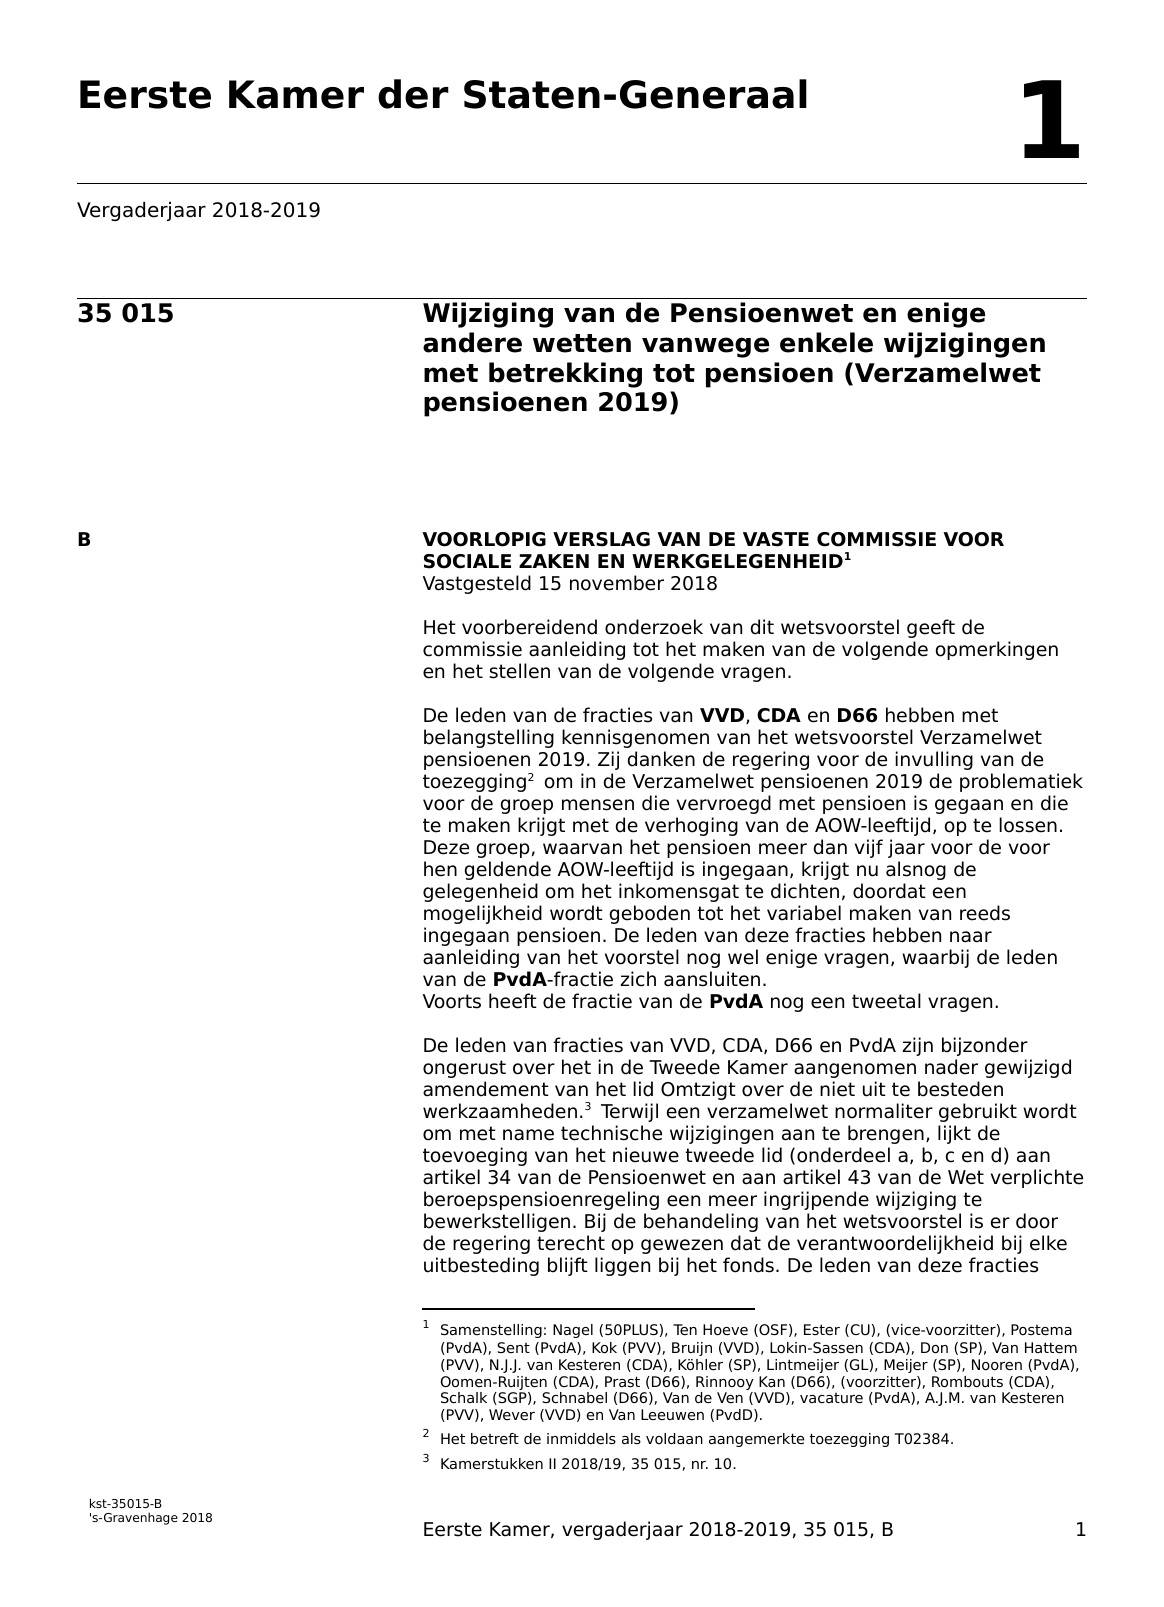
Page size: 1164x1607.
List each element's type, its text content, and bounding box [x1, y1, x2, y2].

table_header Eerste Kamer der Staten-Generaal [77, 59, 886, 183]
text Samenstelling: Nagel (50PLUS), Ten Hoeve (OSF), Ester (CU), (vice-voorzitter), Postema (PvdA), Sent (PvdA), Kok (PVV), Bruijn (VVD), Lokin-Sassen (CDA), Don (SP), Van Hattem (PVV), N.J.J. van Kesteren (CDA), Köhler (SP), Lintmeijer (GL), Meijer (SP), Nooren (PvdA), Oomen-Ruijten (CDA), Prast (D66), Rinnooy Kan (D66), (voorzitter), Rombouts (CDA), Schalk (SGP), Schnabel (D66), Van de Ven (VVD), vacature (PvdA), A.J.M. van Kesteren (PVV), Wever (VVD) en Van Leeuwen (PvdD). [422, 1318, 1087, 1424]
text kst-35015-B [88, 1497, 323, 1511]
text Voorts heeft de fractie van de PvdA nog een tweetal vragen. [422, 991, 1087, 1013]
table_header 1 [886, 59, 1087, 183]
table_cell Vergaderjaar 2018-2019 [77, 184, 1087, 298]
text 's-Gravenhage 2018 [88, 1511, 323, 1525]
subtitle B VOORLOPIG VERSLAG VAN DE VASTE COMMISSIE VOOR SOCIALE ZAKEN EN WERKGELEGENHEID [77, 529, 1087, 573]
subtitle 35 015 Wijziging van de Pensioenwet en enige andere wetten vanwege enkele wijzigingen met betrekking tot pensioen (Verzamelwet pensioenen 2019) [77, 299, 1087, 418]
text Het voorbereidend onderzoek van dit wetsvoorstel geeft de commissie aanleiding tot het maken van de volgende opmerkingen en het stellen van de volgende vragen. [422, 617, 1087, 683]
text Kamerstukken II 2018/19, 35 015, nr. 10. [422, 1452, 1087, 1474]
text Vastgesteld 15 november 2018 [422, 573, 1087, 595]
text De leden van fracties van VVD, CDA, D66 en PvdA zijn bijzonder ongerust over het in de Tweede Kamer aangenomen nader gewijzigd amendement van het lid Omtzigt over de niet uit te besteden werkzaamheden. Terwijl een verzamelwet normaliter gebruikt wordt om met name technische wijzigingen aan te brengen, lijkt de toevoeging van het nieuwe tweede lid (onderdeel a, b, c en d) aan artikel 34 van de Pensioenwet en aan artikel 43 van de Wet verplichte beroepspensioenregeling een meer ingrijpende wijziging te bewerkstelligen. Bij de behandeling van het wetsvoorstel is er door de regering terecht op gewezen dat de verantwoordelijkheid bij elke uitbesteding blijft liggen bij het fonds. De leden van deze fracties [422, 1035, 1087, 1277]
text De leden van de fracties van VVD, CDA en D66 hebben met belangstelling kennisgenomen van het wetsvoorstel Verzamelwet pensioenen 2019. Zij danken de regering voor de invulling van de toezegging om in de Verzamelwet pensioenen 2019 de problematiek voor de groep mensen die vervroegd met pensioen is gegaan en die te maken krijgt met de verhoging van de AOW-leeftijd, op te lossen. Deze groep, waarvan het pensioen meer dan vijf jaar voor de voor hen geldende AOW-leeftijd is ingegaan, krijgt nu alsnog de gelegenheid om het inkomensgat te dichten, doordat een mogelijkheid wordt geboden tot het variabel maken van reeds ingegaan pensioen. De leden van deze fracties hebben naar aanleiding van het voorstel nog wel enige vragen, waarbij de leden van de PvdA-fractie zich aansluiten. [422, 705, 1087, 991]
text Het betreft de inmiddels als voldaan aangemerkte toezegging T02384. [422, 1427, 1087, 1449]
